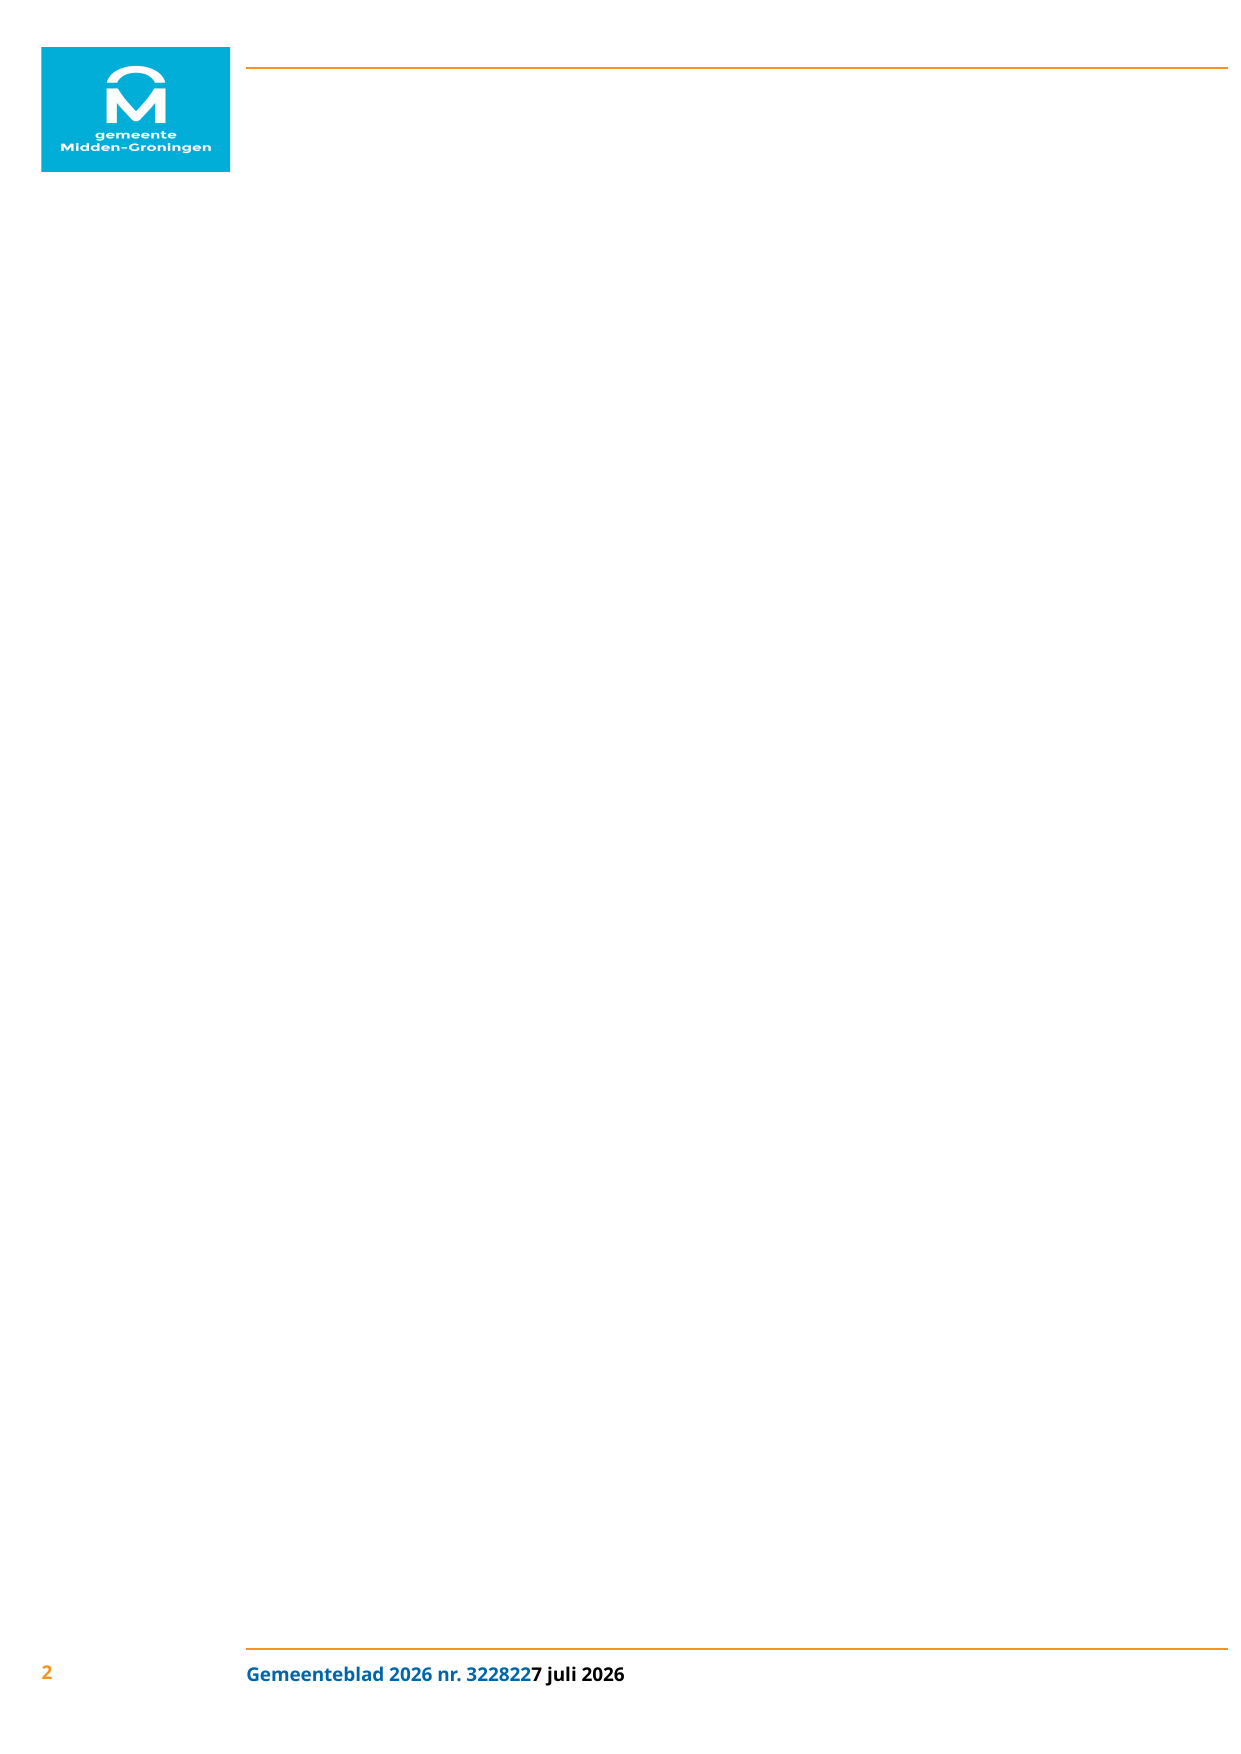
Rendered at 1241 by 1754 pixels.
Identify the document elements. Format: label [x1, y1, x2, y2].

picture [108, 66, 164, 82]
picture [184, 146, 190, 153]
picture [107, 89, 165, 122]
